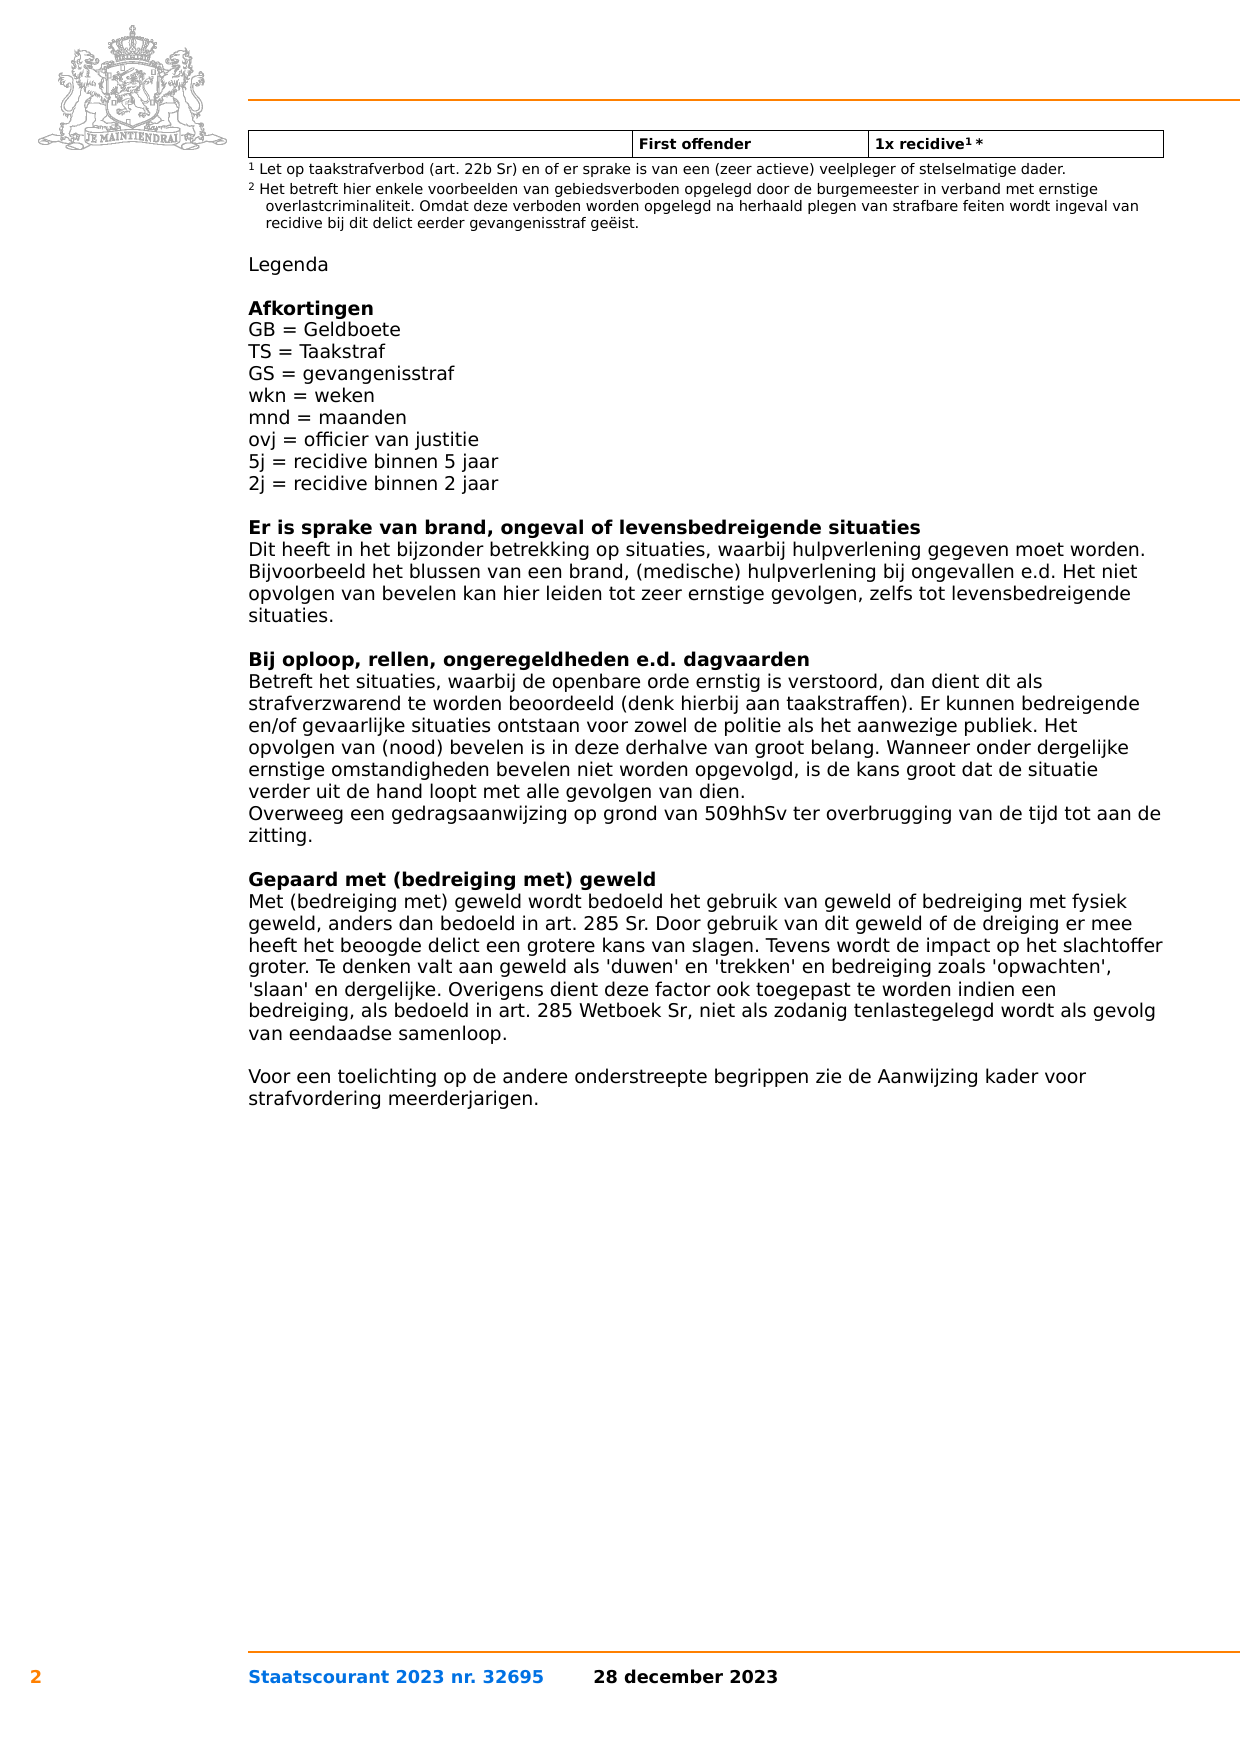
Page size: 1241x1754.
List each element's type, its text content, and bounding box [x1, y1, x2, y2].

text GB = Geldboete [248, 319, 1163, 341]
picture [38, 25, 227, 150]
text Dit heeft in het bijzonder betrekking op situaties, waarbij hulpverlening gegeven moet worden. Bijvoorbeeld het blussen van een brand, (medische) hulpverlening bij ongevallen e.d. Het niet opvolgen van bevelen kan hier leiden tot zeer ernstige gevolgen, zelfs tot levensbedreigende situaties. [248, 539, 1163, 627]
text Legenda [248, 253, 1163, 276]
table_header [249, 131, 632, 157]
text 2j = recidive binnen 2 jaar [248, 473, 1163, 495]
table_header 1x recidive1* [869, 131, 1163, 157]
text TS = Taakstraf [248, 341, 1163, 363]
text Betreft het situaties, waarbij de openbare orde ernstig is verstoord, dan dient dit als strafverzwarend te worden beoordeeld (denk hierbij aan taakstraffen). Er kunnen bedreigende en/of gevaarlijke situaties ontstaan voor zowel de politie als het aanwezige publiek. Het opvolgen van (nood) bevelen is in deze derhalve van groot belang. Wanneer onder dergelijke ernstige omstandigheden bevelen niet worden opgevolgd, is de kans groot dat de situatie verder uit de hand loopt met alle gevolgen van dien. [248, 671, 1163, 803]
text 5j = recidive binnen 5 jaar [248, 451, 1163, 473]
text Bij oploop, rellen, ongeregeldheden e.d. dagvaarden [248, 649, 1163, 671]
text ovj = officier van justitie [248, 429, 1163, 451]
text GS = gevangenisstraf [248, 363, 1163, 385]
text Er is sprake van brand, ongeval of levensbedreigende situaties [248, 517, 1163, 539]
text Met (bedreiging met) geweld wordt bedoeld het gebruik van geweld of bedreiging met fysiek geweld, anders dan bedoeld in art. 285 Sr. Door gebruik van dit geweld of de dreiging er mee heeft het beoogde delict een grotere kans van slagen. Tevens wordt de impact op het slachtoffer groter. Te denken valt aan geweld als 'duwen' en 'trekken' en bedreiging zoals 'opwachten', 'slaan' en dergelijke. Overigens dient deze factor ook toegepast te worden indien een bedreiging, als bedoeld in art. 285 Wetboek Sr, niet als zodanig tenlastegelegd wordt als gevolg van eendaadse samenloop. [248, 891, 1163, 1044]
table_header First offender [633, 131, 868, 157]
text mnd = maanden [248, 407, 1163, 429]
text Overweeg een gedragsaanwijzing op grond van 509hhSv ter overbrugging van de tijd tot aan de zitting. [248, 803, 1163, 847]
text Voor een toelichting op de andere onderstreepte begrippen zie de Aanwijzing kader voor strafvordering meerderjarigen. [248, 1066, 1163, 1110]
table_cell 1 Let op taakstrafverbod (art. 22b Sr) en of er sprake is van een (zeer actieve) veelpleger of stelselmatige dader. 2 Het betreft hier enkele voorbeelden van gebiedsverboden opgelegd door de burgemeester in verband met ernstige overlastcriminaliteit. Omdat deze verboden worden opgelegd na herhaald plegen van strafbare feiten wordt ingeval van recidive bij dit delict eerder gevangenisstraf geëist. [248, 158, 1163, 232]
text Gepaard met (bedreiging met) geweld [248, 868, 1163, 891]
text Afkortingen [248, 297, 1163, 319]
text wkn = weken [248, 385, 1163, 407]
